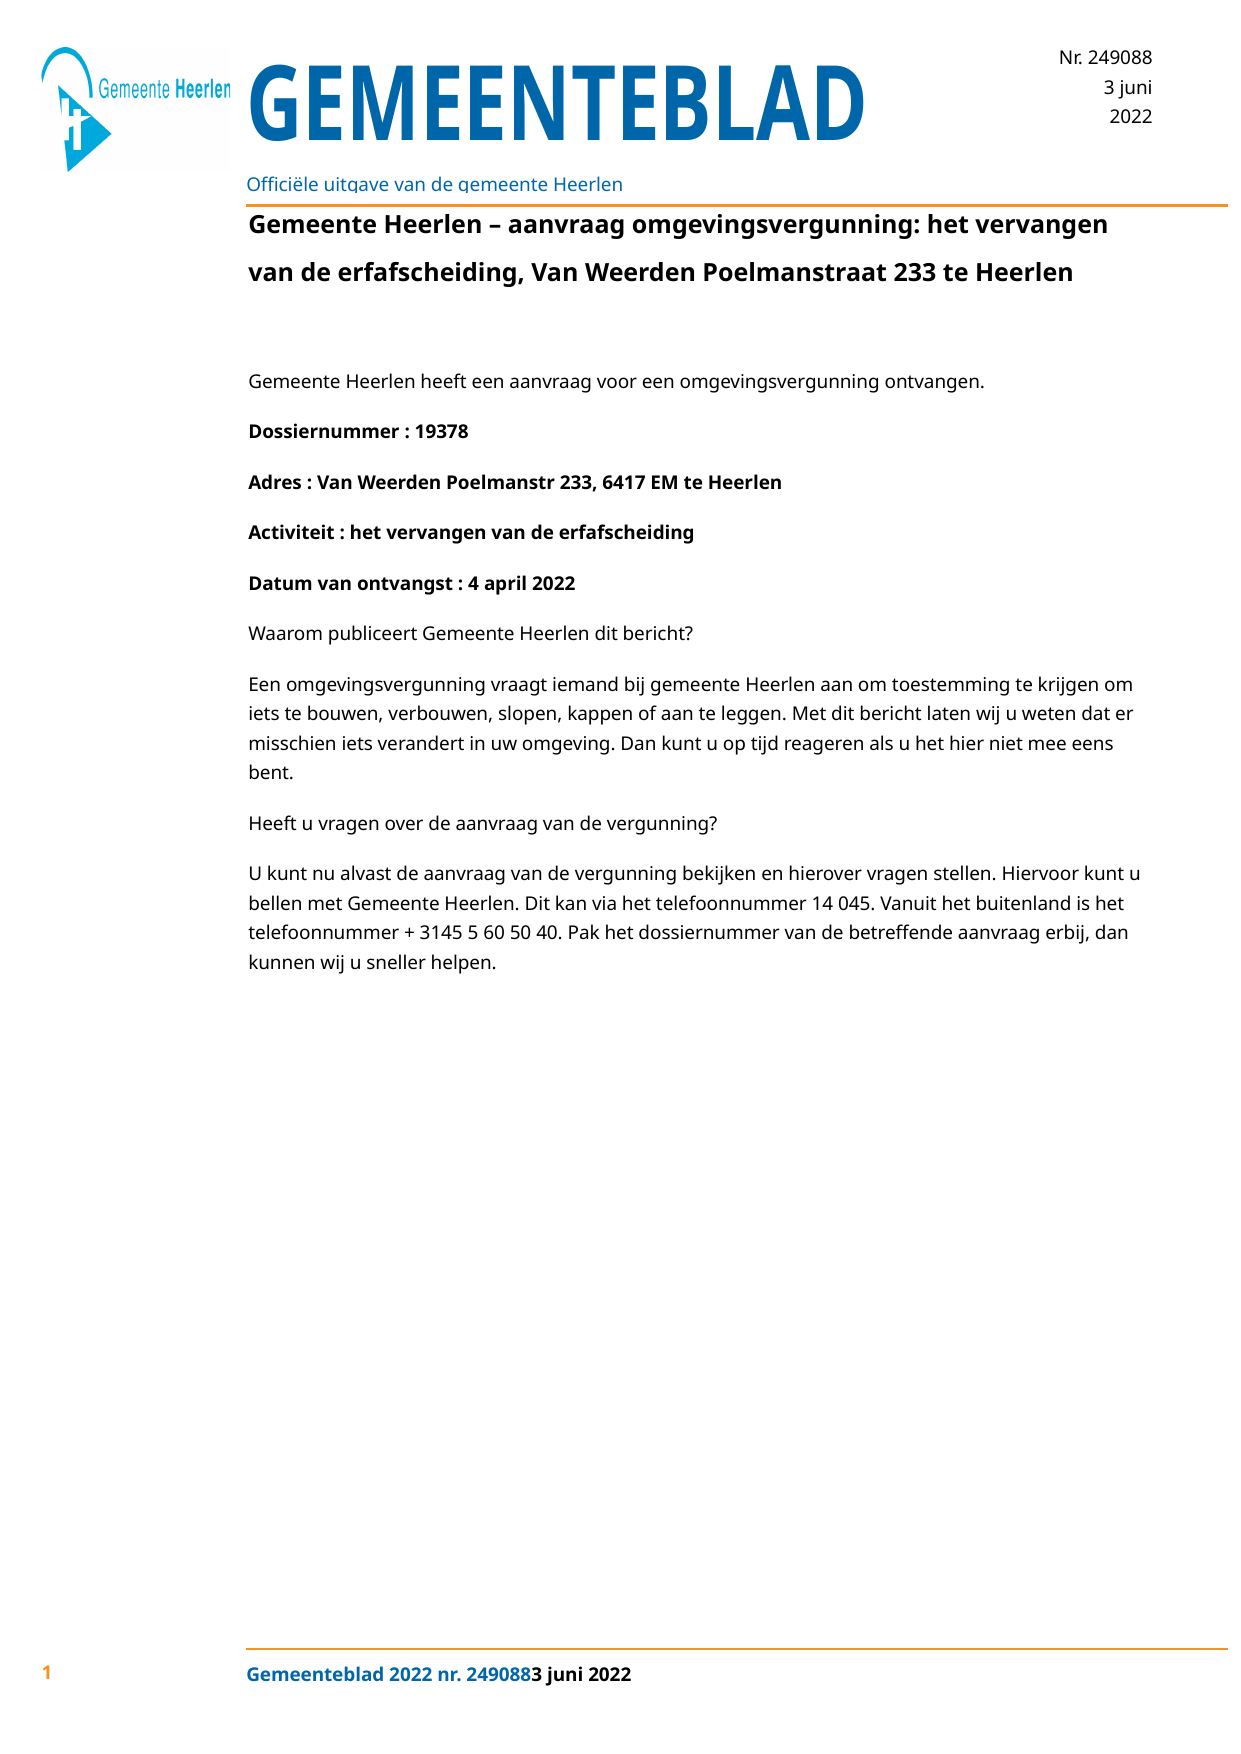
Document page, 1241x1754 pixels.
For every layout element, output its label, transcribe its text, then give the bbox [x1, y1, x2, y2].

text Gemeente Heerlen – aanvraag omgevingsvergunning: het vervangen van de erfafscheiding, Van Weerden Poelmanstraat 233 te Heerlen [248, 207, 1152, 288]
text Adres : Van Weerden Poelmanstr 233, 6417 EM te Heerlen [248, 469, 1152, 495]
text Dossiernummer : 19378 [248, 419, 1152, 444]
text Gemeente Heerlen heeft een aanvraag voor een omgevingsvergunning ontvangen. [248, 368, 1152, 394]
text Waarom publiceert Gemeente Heerlen dit bericht? [248, 620, 1152, 646]
text Activiteit : het vervangen van de erfafscheiding [248, 519, 1152, 545]
picture [41, 47, 59, 70]
picture [41, 47, 231, 172]
text Heeft u vragen over de aanvraag van de vergunning? [248, 810, 1152, 836]
text U kunt nu alvast de aanvraag van de vergunning bekijken en hierover vragen stellen. Hiervoor kunt u bellen met Gemeente Heerlen. Dit kan via het telefoonnummer 14 045. Vanuit het buitenland is het telefoonnummer + 3145 5 60 50 40. Pak het dossiernummer van de betreffende aanvraag erbij, dan kunnen wij u sneller helpen. [248, 860, 1152, 975]
text Een omgevingsvergunning vraagt iemand bij gemeente Heerlen aan om toestemming te krijgen om iets te bouwen, verbouwen, slopen, kappen of aan te leggen. Met dit bericht laten wij u weten dat er misschien iets verandert in uw omgeving. Dan kunt u op tijd reageren als u het hier niet mee eens bent. [248, 671, 1152, 785]
text Datum van ontvangst : 4 april 2022 [248, 570, 1152, 596]
